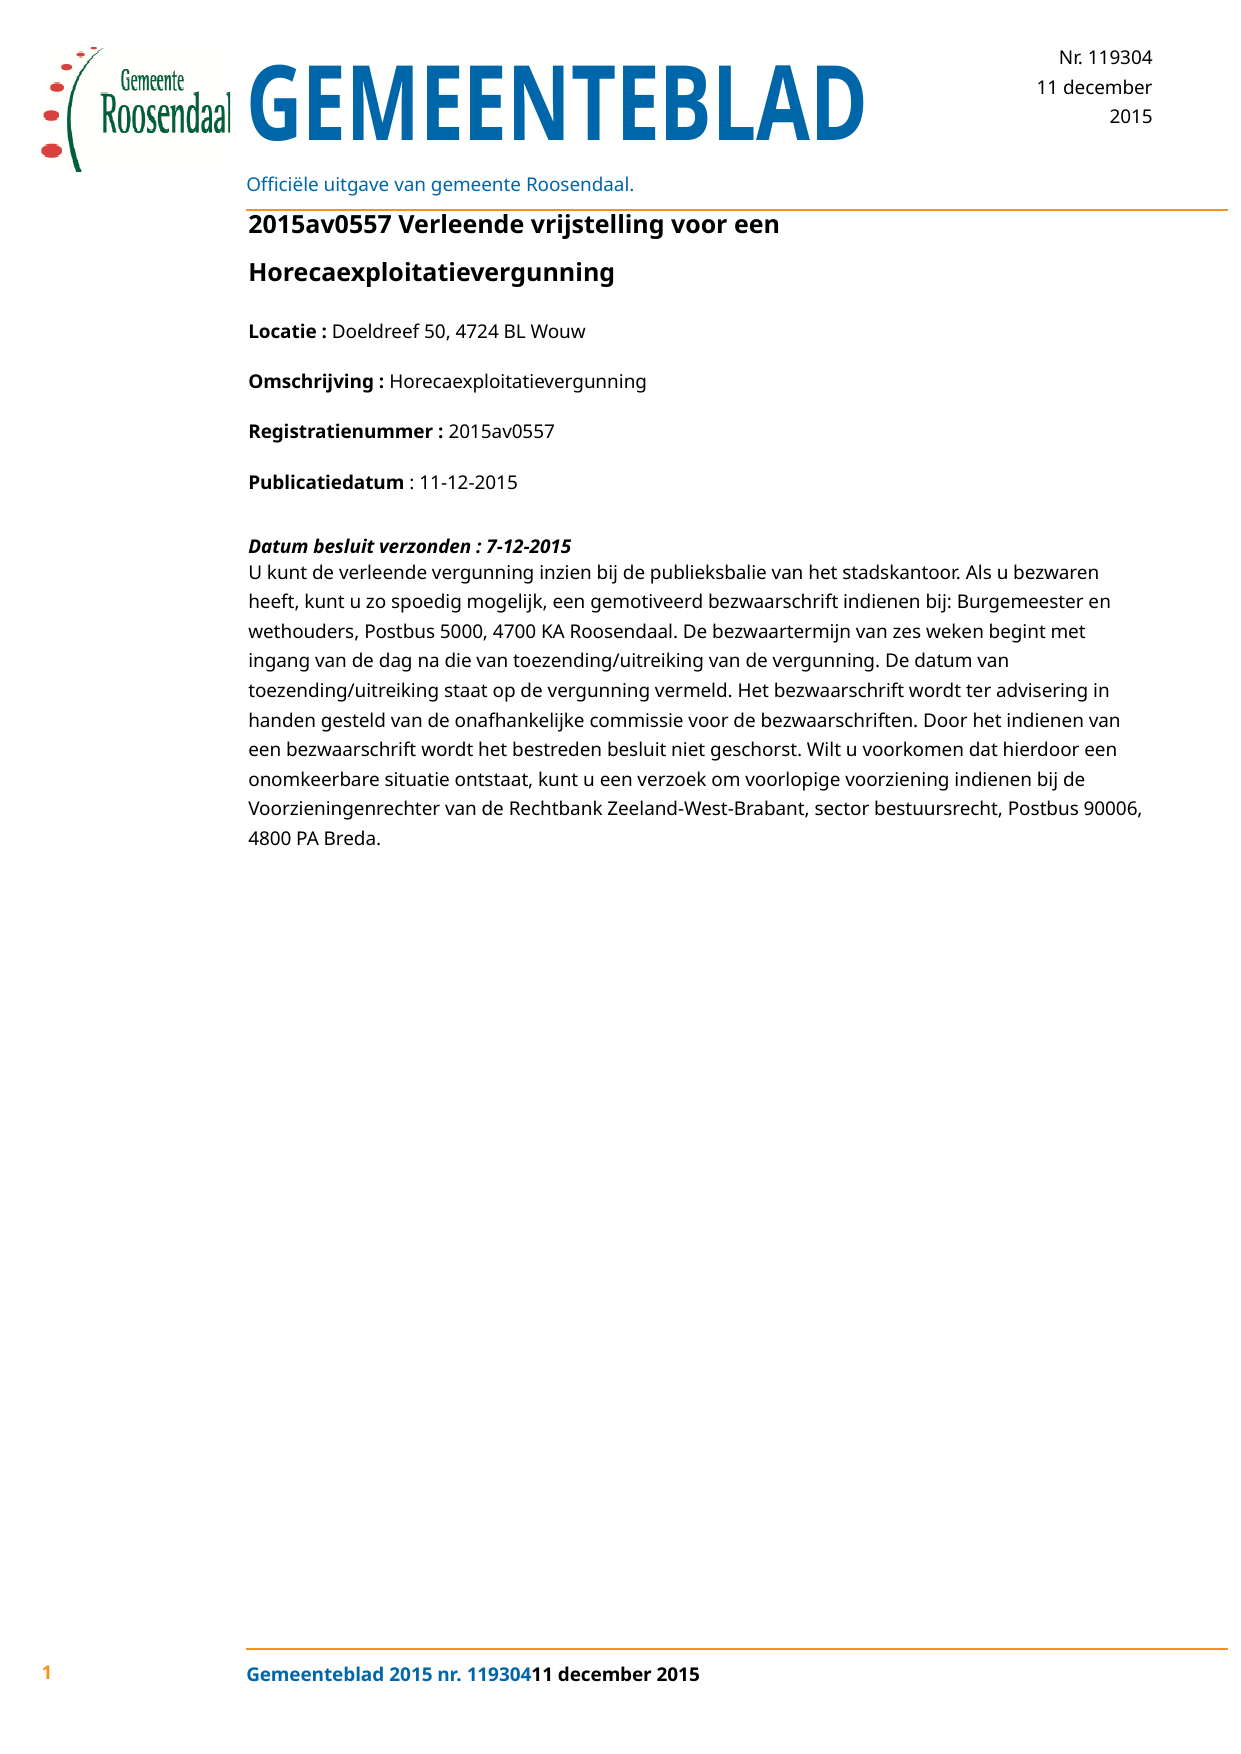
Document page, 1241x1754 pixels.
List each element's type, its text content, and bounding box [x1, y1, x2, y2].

text Locatie : Doeldreef 50, 4724 BL Wouw [248, 318, 1152, 344]
text U kunt de verleende vergunning inzien bij de publieksbalie van het stadskantoor. Als u bezwaren heeft, kunt u zo spoedig mogelijk, een gemotiveerd bezwaarschrift indienen bij: Burgemeester en wethouders, Postbus 5000, 4700 KA Roosendaal. De bezwaartermijn van zes weken begint met ingang van de dag na die van toezending/uitreiking van de vergunning. De datum van toezending/uitreiking staat op de vergunning vermeld. Het bezwaarschrift wordt ter advisering in handen gesteld van de onafhankelijke commissie voor de bezwaarschriften. Door het indienen van een bezwaarschrift wordt het bestreden besluit niet geschorst. Wilt u voorkomen dat hierdoor een onomkeerbare situatie ontstaat, kunt u een verzoek om voorlopige voorziening indienen bij de Voorzieningenrechter van de Rechtbank Zeeland-West-Brabant, sector bestuursrecht, Postbus 90006, 4800 PA Breda. [248, 559, 1152, 851]
text 2015av0557 Verleende vrijstelling voor een Horecaexploitatievergunning [248, 211, 1152, 288]
picture [41, 47, 231, 172]
text Omschrijving : Horecaexploitatievergunning [248, 368, 1152, 394]
text Registratienummer : 2015av0557 [248, 419, 1152, 444]
text Publicatiedatum : 11-12-2015 [248, 469, 1152, 495]
text Datum besluit verzonden : 7-12-2015 [248, 533, 1152, 559]
